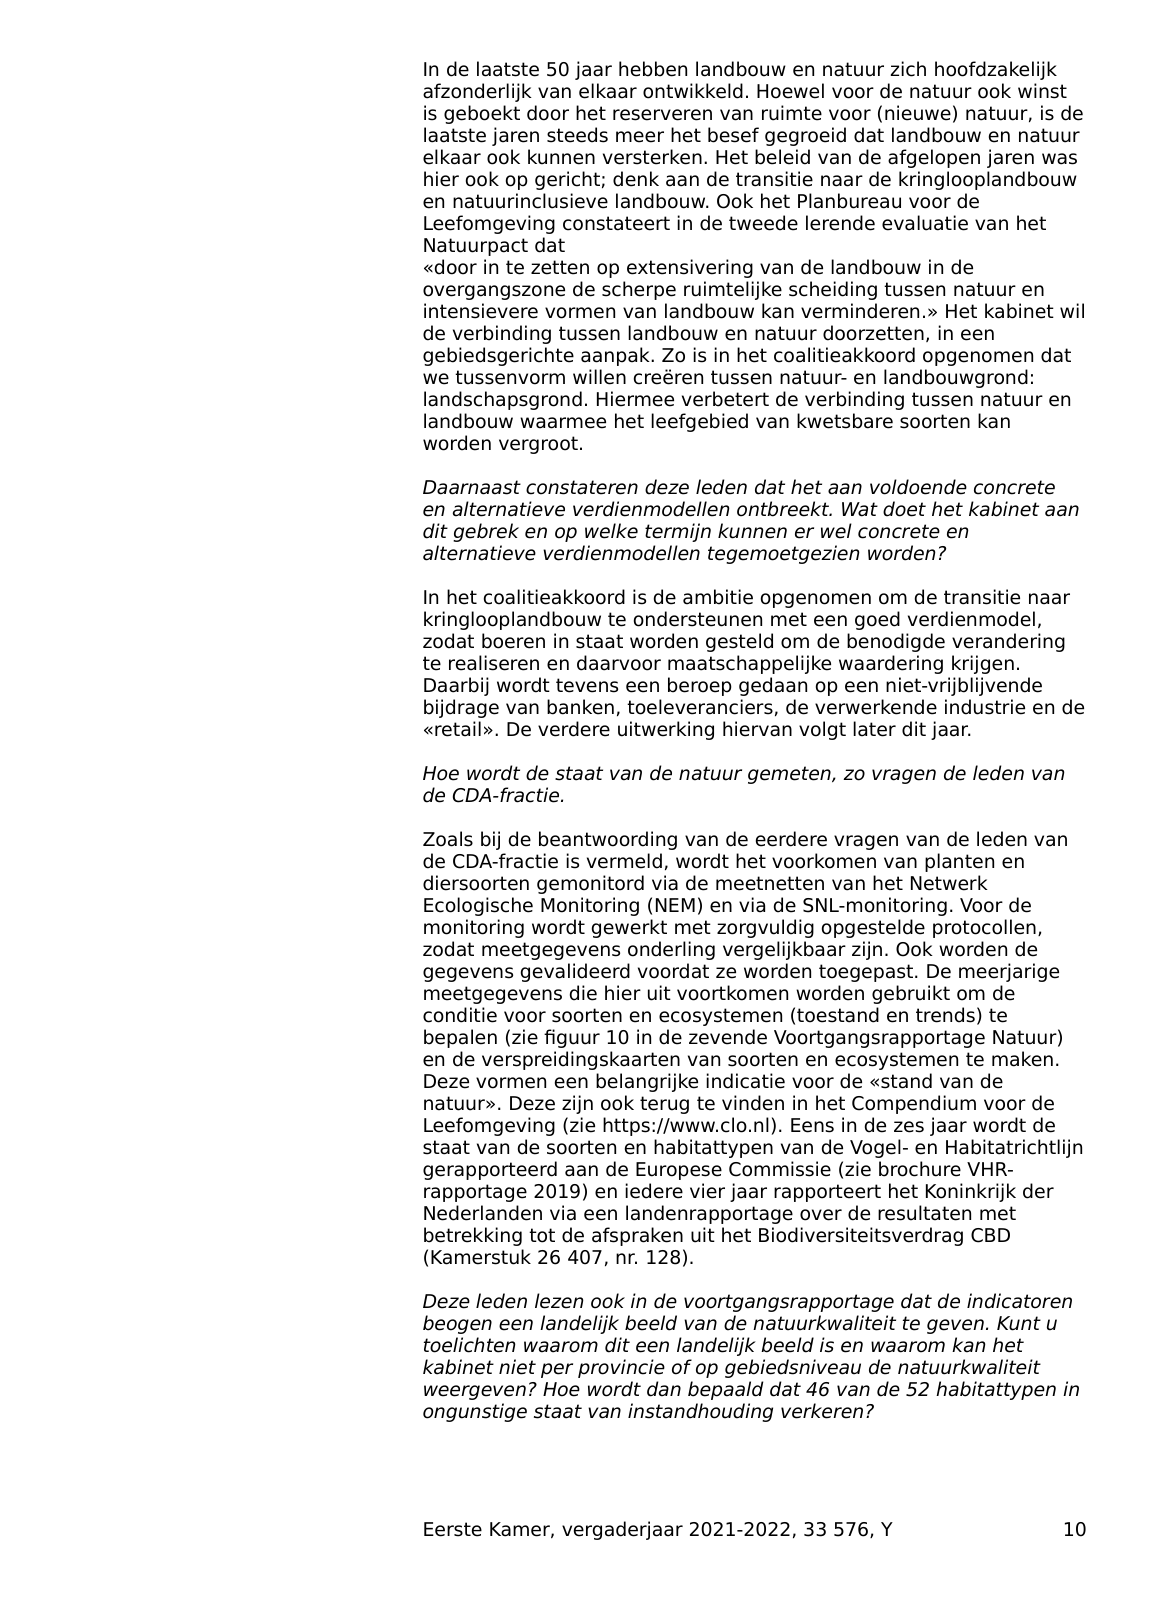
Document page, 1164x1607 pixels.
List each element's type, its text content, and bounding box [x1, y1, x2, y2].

text Hoe wordt de staat van de natuur gemeten, zo vragen de leden van de CDA-fractie. [422, 763, 1087, 807]
text In de laatste 50 jaar hebben landbouw en natuur zich hoofdzakelijk afzonderlijk van elkaar ontwikkeld. Hoewel voor de natuur ook winst is geboekt door het reserveren van ruimte voor (nieuwe) natuur, is de laatste jaren steeds meer het besef gegroeid dat landbouw en natuur elkaar ook kunnen versterken. Het beleid van de afgelopen jaren was hier ook op gericht; denk aan de transitie naar de kringlooplandbouw en natuurinclusieve landbouw. Ook het Planbureau voor de Leefomgeving constateert in de tweede lerende evaluatie van het Natuurpact dat [422, 59, 1087, 257]
text Daarnaast constateren deze leden dat het aan voldoende concrete en alternatieve verdienmodellen ontbreekt. Wat doet het kabinet aan dit gebrek en op welke termijn kunnen er wel concrete en alternatieve verdienmodellen tegemoetgezien worden? [422, 477, 1087, 565]
text In het coalitieakkoord is de ambitie opgenomen om de transitie naar kringlooplandbouw te ondersteunen met een goed verdienmodel, zodat boeren in staat worden gesteld om de benodigde verandering te realiseren en daarvoor maatschappelijke waardering krijgen. Daarbij wordt tevens een beroep gedaan op een niet-vrijblijvende bijdrage van banken, toeleveranciers, de verwerkende industrie en de «retail». De verdere uitwerking hiervan volgt later dit jaar. [422, 587, 1087, 741]
text Zoals bij de beantwoording van de eerdere vragen van de leden van de CDA-fractie is vermeld, wordt het voorkomen van planten en diersoorten gemonitord via de meetnetten van het Netwerk Ecologische Monitoring (NEM) en via de SNL-monitoring. Voor de monitoring wordt gewerkt met zorgvuldig opgestelde protocollen, zodat meetgegevens onderling vergelijkbaar zijn. Ook worden de gegevens gevalideerd voordat ze worden toegepast. De meerjarige meetgegevens die hier uit voortkomen worden gebruikt om de conditie voor soorten en ecosystemen (toestand en trends) te bepalen (zie figuur 10 in de zevende Voortgangsrapportage Natuur) en de verspreidingskaarten van soorten en ecosystemen te maken. Deze vormen een belangrijke indicatie voor de «stand van de natuur». Deze zijn ook terug te vinden in het Compendium voor de Leefomgeving (zie https://www.clo.nl). Eens in de zes jaar wordt de staat van de soorten en habitattypen van de Vogel- en Habitatrichtlijn gerapporteerd aan de Europese Commissie (zie brochure VHR-rapportage 2019) en iedere vier jaar rapporteert het Koninkrijk der Nederlanden via een landenrapportage over de resultaten met betrekking tot de afspraken uit het Biodiversiteitsverdrag CBD (Kamerstuk 26 407, nr. 128). [422, 829, 1087, 1269]
text Deze leden lezen ook in de voortgangsrapportage dat de indicatoren beogen een landelijk beeld van de natuurkwaliteit te geven. Kunt u toelichten waarom dit een landelijk beeld is en waarom kan het kabinet niet per provincie of op gebiedsniveau de natuurkwaliteit weergeven? Hoe wordt dan bepaald dat 46 van de 52 habitattypen in ongunstige staat van instandhouding verkeren? [422, 1291, 1087, 1423]
text «door in te zetten op extensivering van de landbouw in de overgangszone de scherpe ruimtelijke scheiding tussen natuur en intensievere vormen van landbouw kan verminderen.» Het kabinet wil de verbinding tussen landbouw en natuur doorzetten, in een gebiedsgerichte aanpak. Zo is in het coalitieakkoord opgenomen dat we tussenvorm willen creëren tussen natuur- en landbouwgrond: landschapsgrond. Hiermee verbetert de verbinding tussen natuur en landbouw waarmee het leefgebied van kwetsbare soorten kan worden vergroot. [422, 257, 1087, 455]
